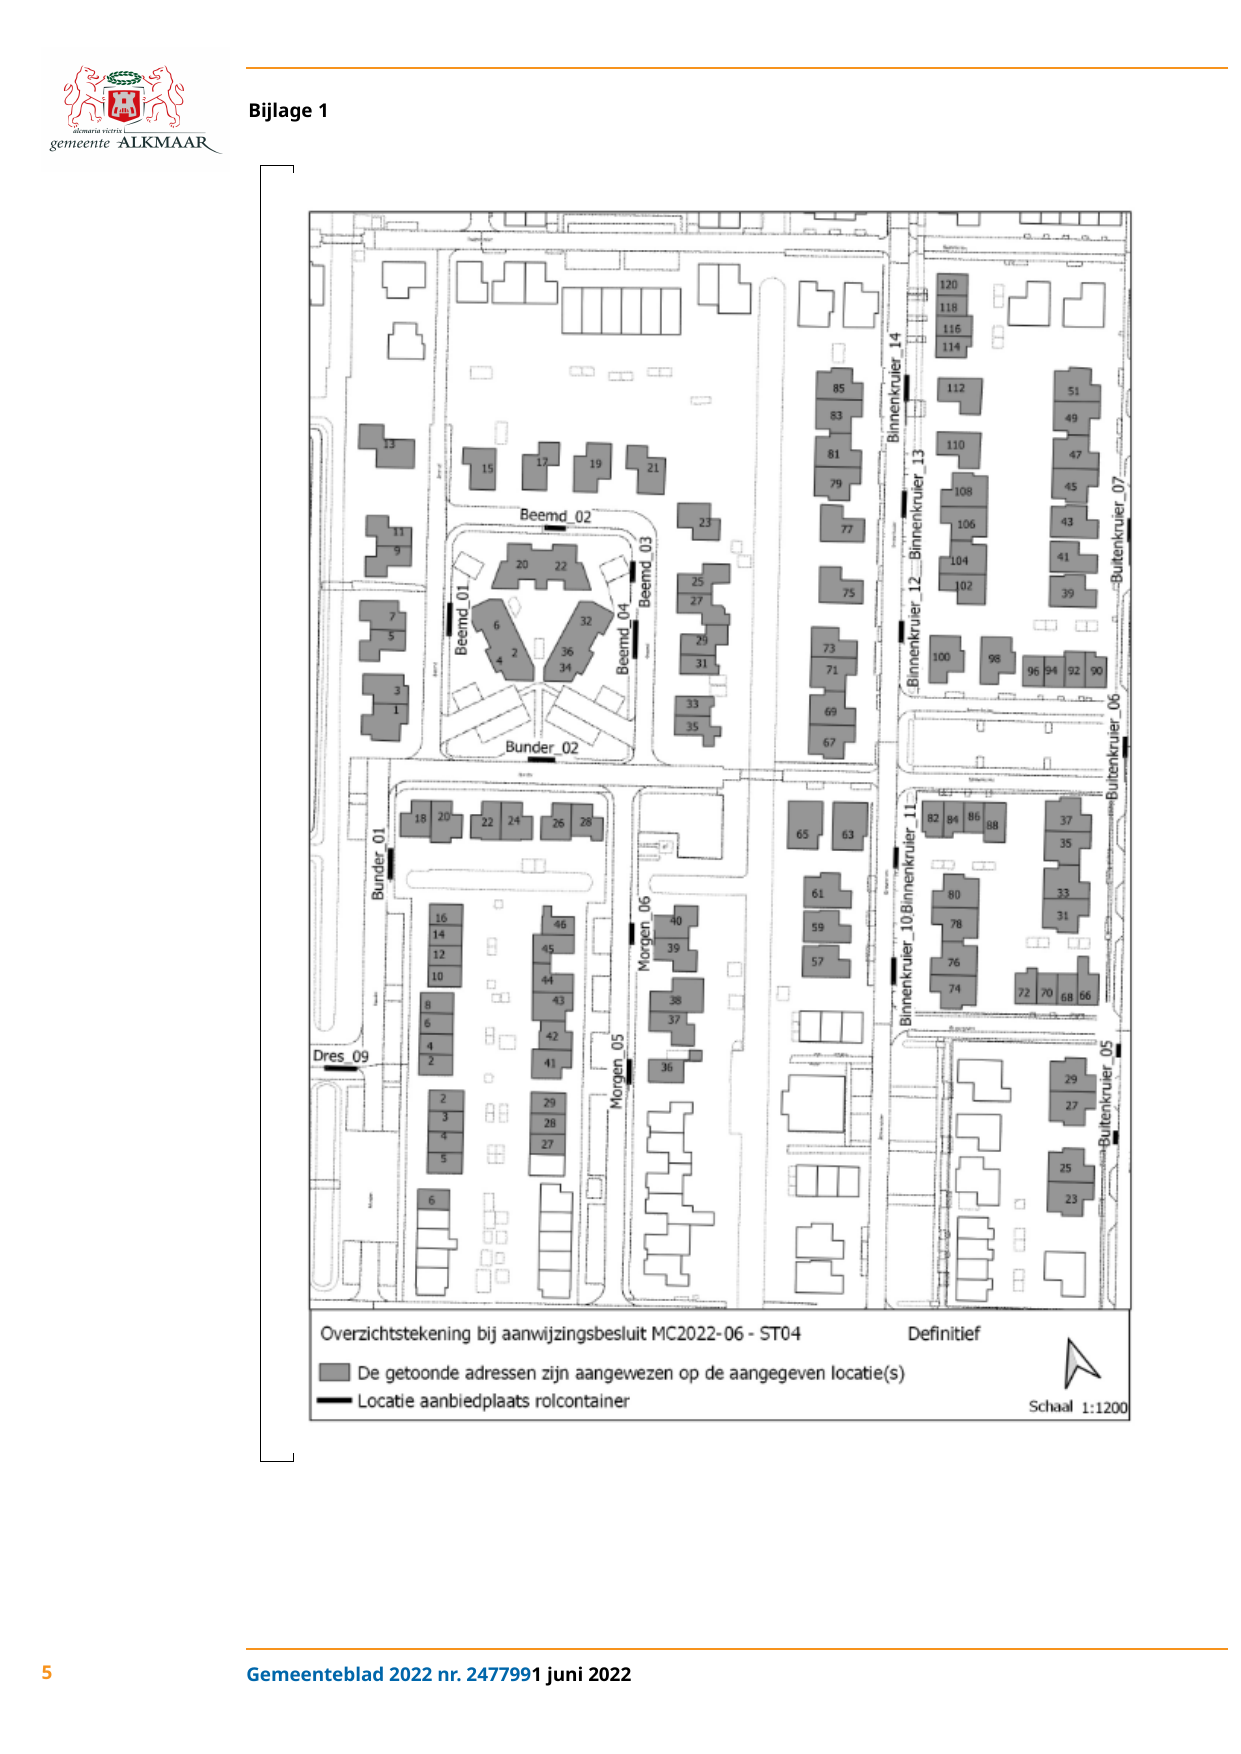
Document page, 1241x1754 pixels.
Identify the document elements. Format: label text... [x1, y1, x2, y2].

picture [41, 47, 231, 172]
picture [268, 173, 1173, 1453]
text Bijlage 1 [248, 95, 1152, 123]
